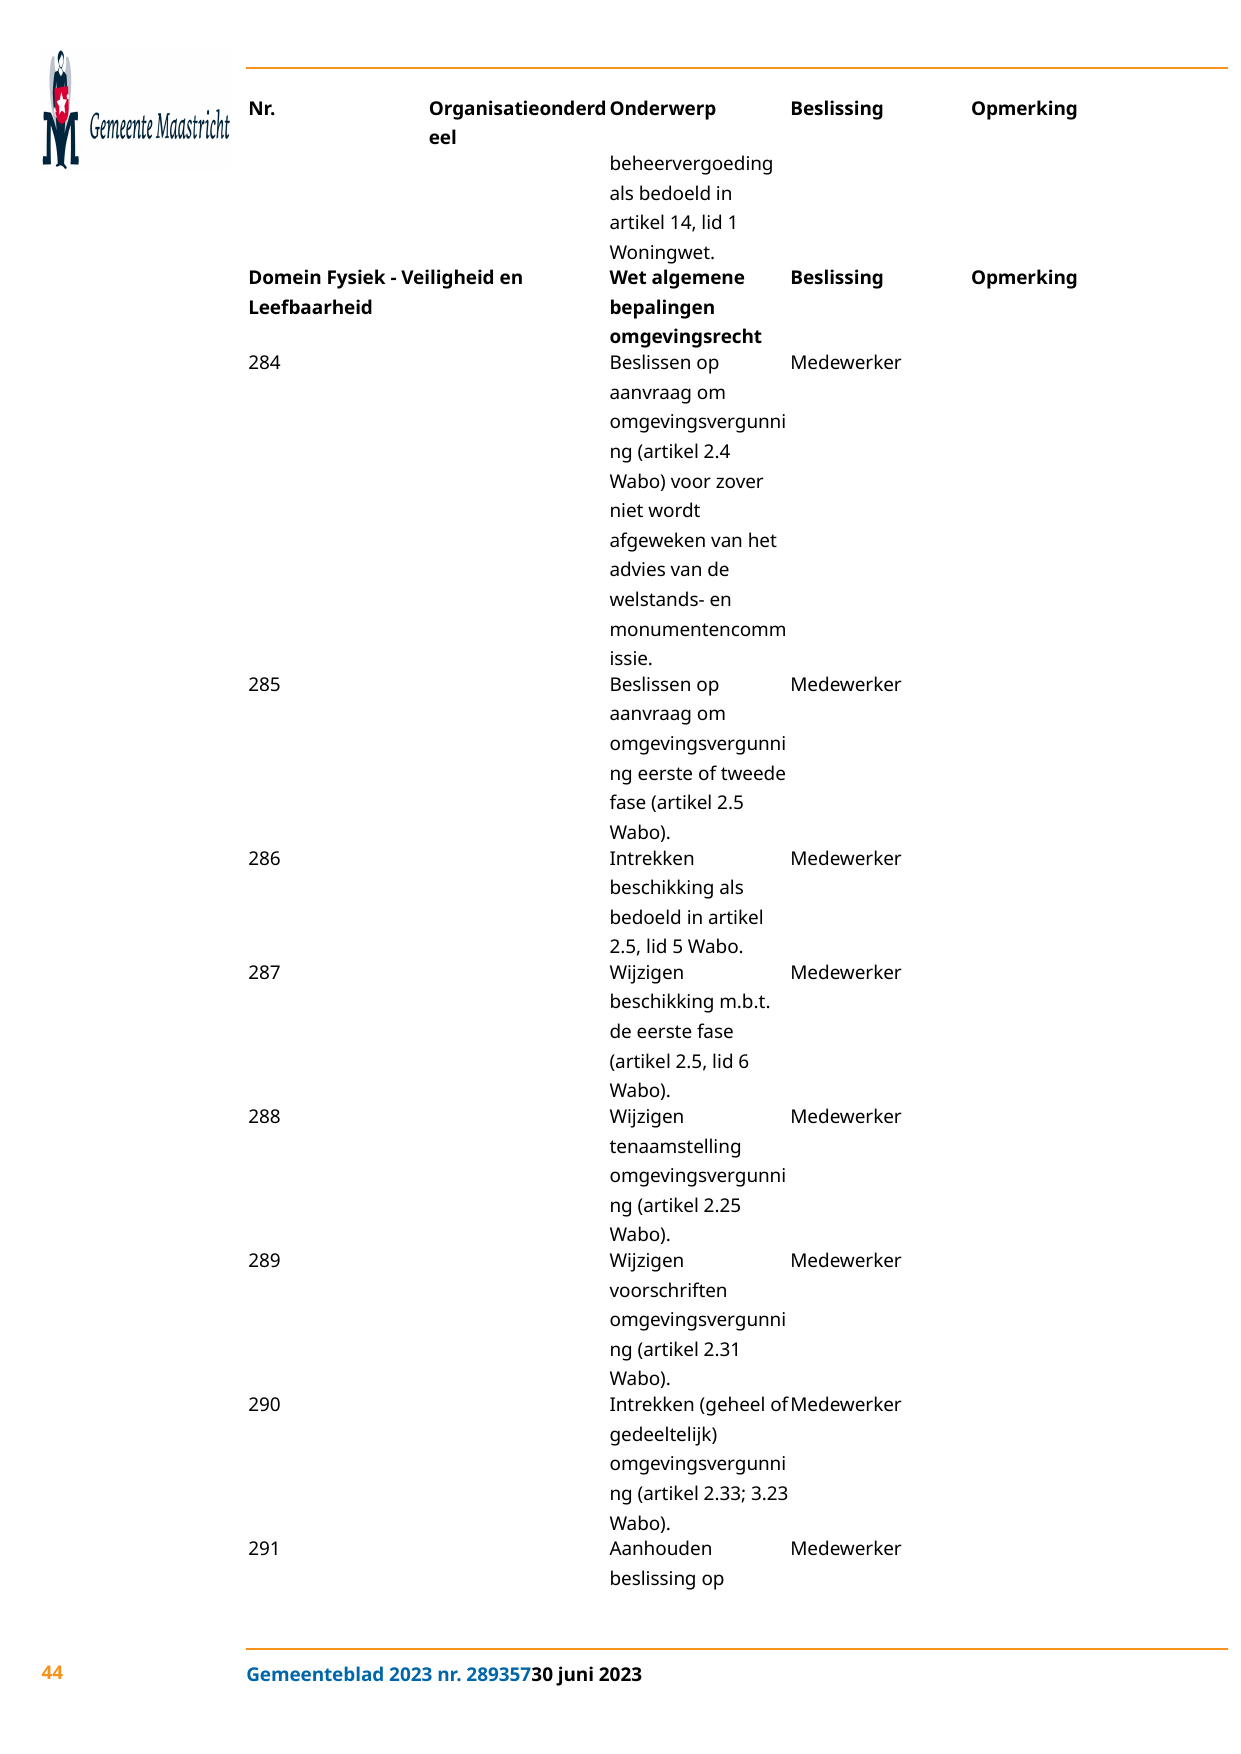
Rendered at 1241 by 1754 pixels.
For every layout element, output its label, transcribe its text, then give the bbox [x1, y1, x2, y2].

table_cell Wet algemene bepalingen omgevingsrecht [609, 265, 790, 349]
table_cell 287 [248, 959, 429, 1103]
table_cell 289 [248, 1247, 429, 1391]
table_cell Wijzigen voorschriften omgevingsvergunning (artikel 2.31 Wabo). [609, 1247, 790, 1391]
table_cell Medewerker [790, 959, 971, 1103]
table_cell Medewerker [790, 1103, 971, 1247]
picture [41, 47, 231, 172]
table_cell [248, 150, 429, 264]
table_cell Wijzigen beschikking m.b.t. de eerste fase (artikel 2.5, lid 6 Wabo). [609, 959, 790, 1103]
table_cell Beslissing [790, 265, 971, 349]
table_cell Medewerker [790, 1391, 971, 1535]
table_cell 285 [248, 671, 429, 845]
table_cell [429, 350, 609, 671]
table_cell [429, 1247, 609, 1391]
table_header Opmerking [971, 95, 1152, 150]
table_cell [971, 959, 1152, 1103]
table_cell [971, 150, 1152, 264]
table_cell [429, 959, 609, 1103]
table_cell [971, 1391, 1152, 1535]
table_cell Medewerker [790, 845, 971, 959]
table_cell [971, 1535, 1152, 1591]
table_cell Intrekken (geheel of gedeeltelijk) omgevingsvergunning (artikel 2.33; 3.23 Wabo). [609, 1391, 790, 1535]
table_cell [971, 671, 1152, 845]
table_cell beheervergoeding als bedoeld in artikel 14, lid 1 Woningwet. [609, 150, 790, 264]
table_cell 290 [248, 1391, 429, 1535]
table_cell Medewerker [790, 671, 971, 845]
table_cell Domein Fysiek - Veiligheid en Leefbaarheid [248, 265, 609, 349]
table_cell [429, 150, 609, 264]
table_cell 286 [248, 845, 429, 959]
table_header Nr. [248, 95, 429, 150]
table_header Organisatieonderdeel [429, 95, 609, 150]
table_cell [790, 150, 971, 264]
table_cell Intrekken beschikking als bedoeld in artikel 2.5, lid 5 Wabo. [609, 845, 790, 959]
table_cell [971, 350, 1152, 671]
table_cell [429, 845, 609, 959]
table_cell [429, 1103, 609, 1247]
table_cell Medewerker [790, 1535, 971, 1591]
table_cell Opmerking [971, 265, 1152, 349]
table_cell 291 [248, 1535, 429, 1591]
table_cell Medewerker [790, 1247, 971, 1391]
table_cell [429, 671, 609, 845]
table_cell [971, 1103, 1152, 1247]
table_cell [429, 1391, 609, 1535]
table_cell [429, 1535, 609, 1591]
table_header Onderwerp [609, 95, 790, 150]
table_cell Beslissen op aanvraag om omgevingsvergunning (artikel 2.4 Wabo) voor zover niet wordt afgeweken van het advies van de welstands- en monumentencommissie. [609, 350, 790, 671]
table_cell Wijzigen tenaamstelling omgevingsvergunning (artikel 2.25 Wabo). [609, 1103, 790, 1247]
table_cell [971, 845, 1152, 959]
table_cell 288 [248, 1103, 429, 1247]
table_header Beslissing [790, 95, 971, 150]
table_cell Medewerker [790, 350, 971, 671]
table_cell Beslissen op aanvraag om omgevingsvergunning eerste of tweede fase (artikel 2.5 Wabo). [609, 671, 790, 845]
table_cell Aanhouden beslissing op [609, 1535, 790, 1591]
table_cell 284 [248, 350, 429, 671]
table_cell [971, 1247, 1152, 1391]
